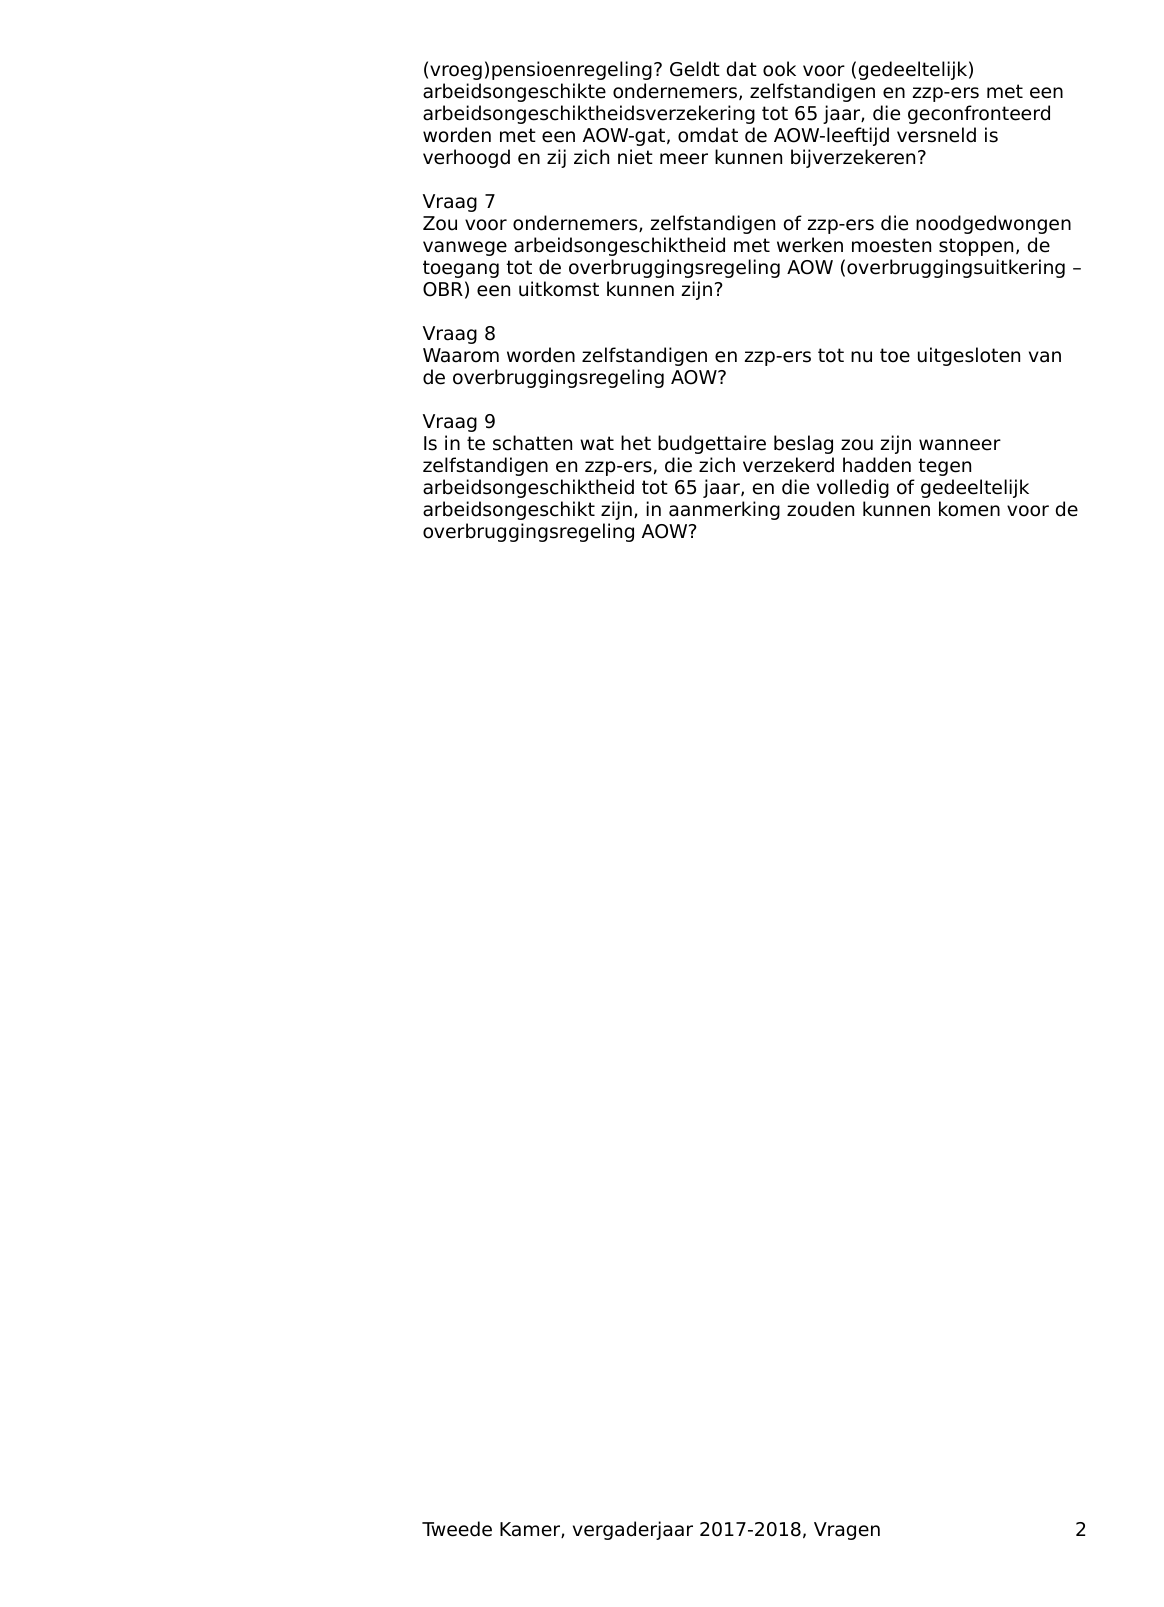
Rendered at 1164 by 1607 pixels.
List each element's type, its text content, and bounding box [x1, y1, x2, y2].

text Zou voor ondernemers, zelfstandigen of zzp-ers die noodgedwongen vanwege arbeidsongeschiktheid met werken moesten stoppen, de toegang tot de overbruggingsregeling AOW (overbruggingsuitkering – OBR) een uitkomst kunnen zijn? [422, 213, 1087, 301]
text Vraag 7 [422, 191, 1087, 213]
text Is in te schatten wat het budgettaire beslag zou zijn wanneer zelfstandigen en zzp-ers, die zich verzekerd hadden tegen arbeidsongeschiktheid tot 65 jaar, en die volledig of gedeeltelijk arbeidsongeschikt zijn, in aanmerking zouden kunnen komen voor de overbruggingsregeling AOW? [422, 433, 1087, 543]
text (vroeg)pensioenregeling? Geldt dat ook voor (gedeeltelijk) arbeidsongeschikte ondernemers, zelfstandigen en zzp-ers met een arbeidsongeschiktheidsverzekering tot 65 jaar, die geconfronteerd worden met een AOW-gat, omdat de AOW-leeftijd versneld is verhoogd en zij zich niet meer kunnen bijverzekeren? [422, 59, 1087, 169]
text Vraag 8 [422, 323, 1087, 345]
text Waarom worden zelfstandigen en zzp-ers tot nu toe uitgesloten van de overbruggingsregeling AOW? [422, 345, 1087, 389]
text Vraag 9 [422, 411, 1087, 433]
